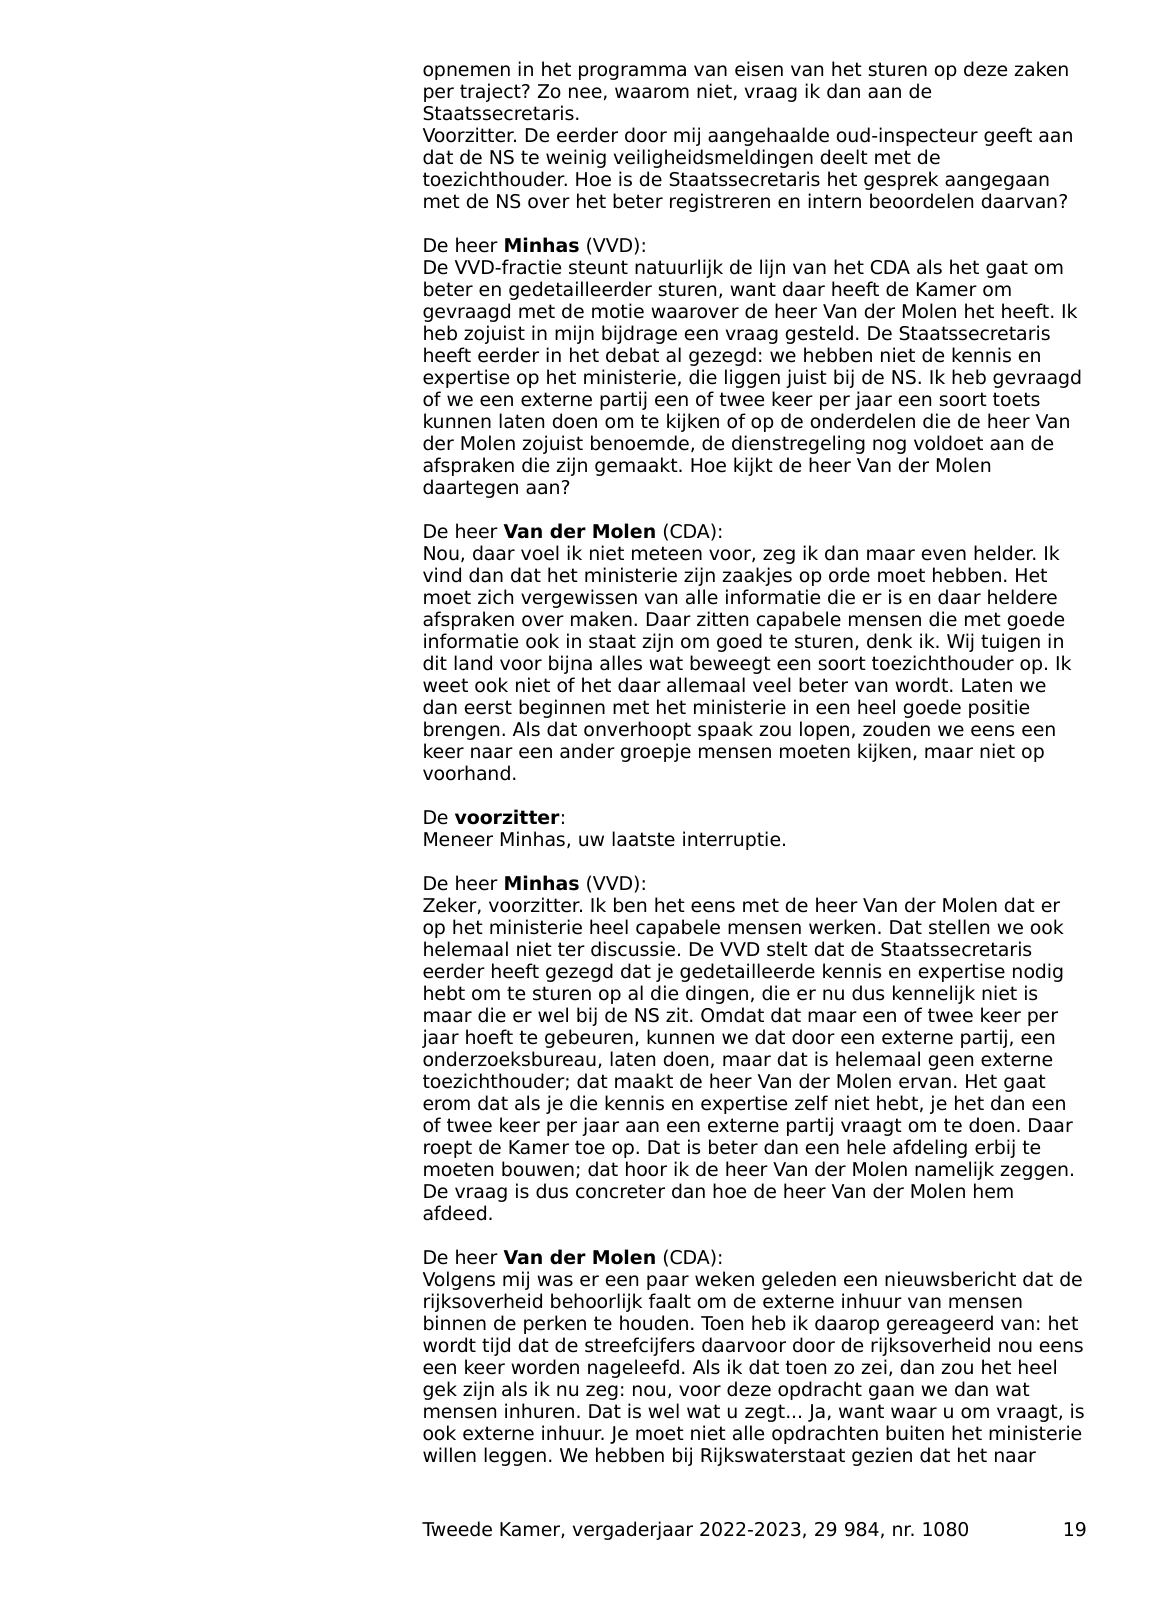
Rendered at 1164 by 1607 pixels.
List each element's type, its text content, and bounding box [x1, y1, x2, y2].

text Meneer Minhas, uw laatste interruptie. [422, 829, 1087, 851]
text opnemen in het programma van eisen van het sturen op deze zaken per traject? Zo nee, waarom niet, vraag ik dan aan de Staatssecretaris. [422, 59, 1087, 125]
text De heer Minhas (VVD): [422, 873, 1087, 895]
text De heer Van der Molen (CDA): [422, 521, 1087, 543]
text Zeker, voorzitter. Ik ben het eens met de heer Van der Molen dat er op het ministerie heel capabele mensen werken. Dat stellen we ook helemaal niet ter discussie. De VVD stelt dat de Staatssecretaris eerder heeft gezegd dat je gedetailleerde kennis en expertise nodig hebt om te sturen op al die dingen, die er nu dus kennelijk niet is maar die er wel bij de NS zit. Omdat dat maar een of twee keer per jaar hoeft te gebeuren, kunnen we dat door een externe partij, een onderzoeksbureau, laten doen, maar dat is helemaal geen externe toezichthouder; dat maakt de heer Van der Molen ervan. Het gaat erom dat als je die kennis en expertise zelf niet hebt, je het dan een of twee keer per jaar aan een externe partij vraagt om te doen. Daar roept de Kamer toe op. Dat is beter dan een hele afdeling erbij te moeten bouwen; dat hoor ik de heer Van der Molen namelijk zeggen. De vraag is dus concreter dan hoe de heer Van der Molen hem afdeed. [422, 895, 1087, 1225]
text De heer Van der Molen (CDA): [422, 1247, 1087, 1269]
text Voorzitter. De eerder door mij aangehaalde oud-inspecteur geeft aan dat de NS te weinig veiligheidsmeldingen deelt met de toezichthouder. Hoe is de Staatssecretaris het gesprek aangegaan met de NS over het beter registreren en intern beoordelen daarvan? [422, 125, 1087, 213]
text Nou, daar voel ik niet meteen voor, zeg ik dan maar even helder. Ik vind dan dat het ministerie zijn zaakjes op orde moet hebben. Het moet zich vergewissen van alle informatie die er is en daar heldere afspraken over maken. Daar zitten capabele mensen die met goede informatie ook in staat zijn om goed te sturen, denk ik. Wij tuigen in dit land voor bijna alles wat beweegt een soort toezichthouder op. Ik weet ook niet of het daar allemaal veel beter van wordt. Laten we dan eerst beginnen met het ministerie in een heel goede positie brengen. Als dat onverhoopt spaak zou lopen, zouden we eens een keer naar een ander groepje mensen moeten kijken, maar niet op voorhand. [422, 543, 1087, 785]
text Volgens mij was er een paar weken geleden een nieuwsbericht dat de rijksoverheid behoorlijk faalt om de externe inhuur van mensen binnen de perken te houden. Toen heb ik daarop gereageerd van: het wordt tijd dat de streefcijfers daarvoor door de rijksoverheid nou eens een keer worden nageleefd. Als ik dat toen zo zei, dan zou het heel gek zijn als ik nu zeg: nou, voor deze opdracht gaan we dan wat mensen inhuren. Dat is wel wat u zegt... Ja, want waar u om vraagt, is ook externe inhuur. Je moet niet alle opdrachten buiten het ministerie willen leggen. We hebben bij Rijkswaterstaat gezien dat het naar [422, 1269, 1087, 1467]
text De heer Minhas (VVD): [422, 235, 1087, 257]
text De voorzitter: [422, 807, 1087, 829]
text De VVD-fractie steunt natuurlijk de lijn van het CDA als het gaat om beter en gedetailleerder sturen, want daar heeft de Kamer om gevraagd met de motie waarover de heer Van der Molen het heeft. Ik heb zojuist in mijn bijdrage een vraag gesteld. De Staatssecretaris heeft eerder in het debat al gezegd: we hebben niet de kennis en expertise op het ministerie, die liggen juist bij de NS. Ik heb gevraagd of we een externe partij een of twee keer per jaar een soort toets kunnen laten doen om te kijken of op de onderdelen die de heer Van der Molen zojuist benoemde, de dienstregeling nog voldoet aan de afspraken die zijn gemaakt. Hoe kijkt de heer Van der Molen daartegen aan? [422, 257, 1087, 499]
